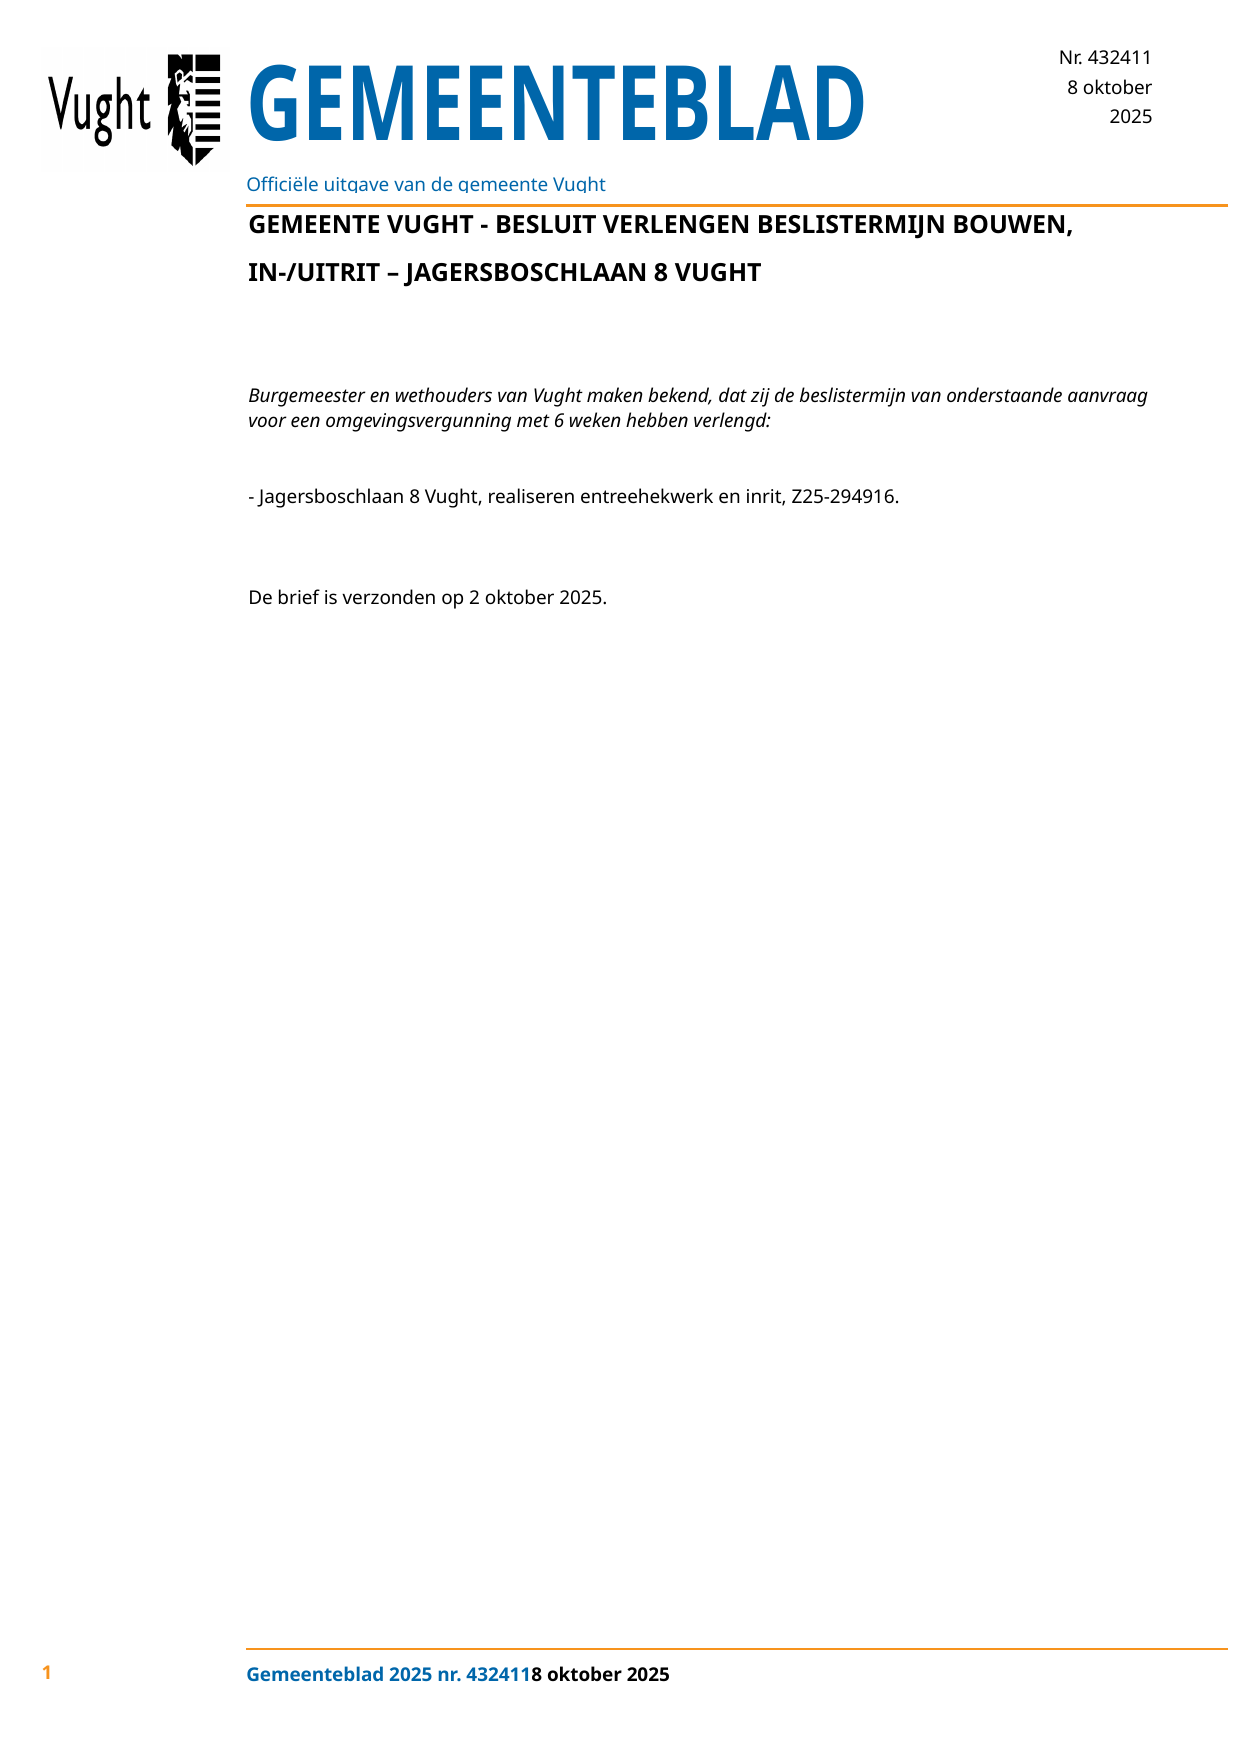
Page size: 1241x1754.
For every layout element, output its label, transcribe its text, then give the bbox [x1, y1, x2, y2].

text De brief is verzonden op 2 oktober 2025. [248, 584, 1152, 610]
text Burgemeester en wethouders van Vught maken bekend, dat zij de beslistermijn van onderstaande aanvraag voor een omgevingsvergunning met 6 weken hebben verlengd: [248, 382, 1152, 433]
text - Jagersboschlaan 8 Vught, realiseren entreehekwerk en inrit, Z25-294916. [248, 484, 1152, 509]
text GEMEENTE VUGHT - BESLUIT VERLENGEN BESLISTERMIJN BOUWEN, IN-/UITRIT – JAGERSBOSCHLAAN 8 VUGHT [248, 207, 1152, 288]
picture [41, 47, 231, 172]
